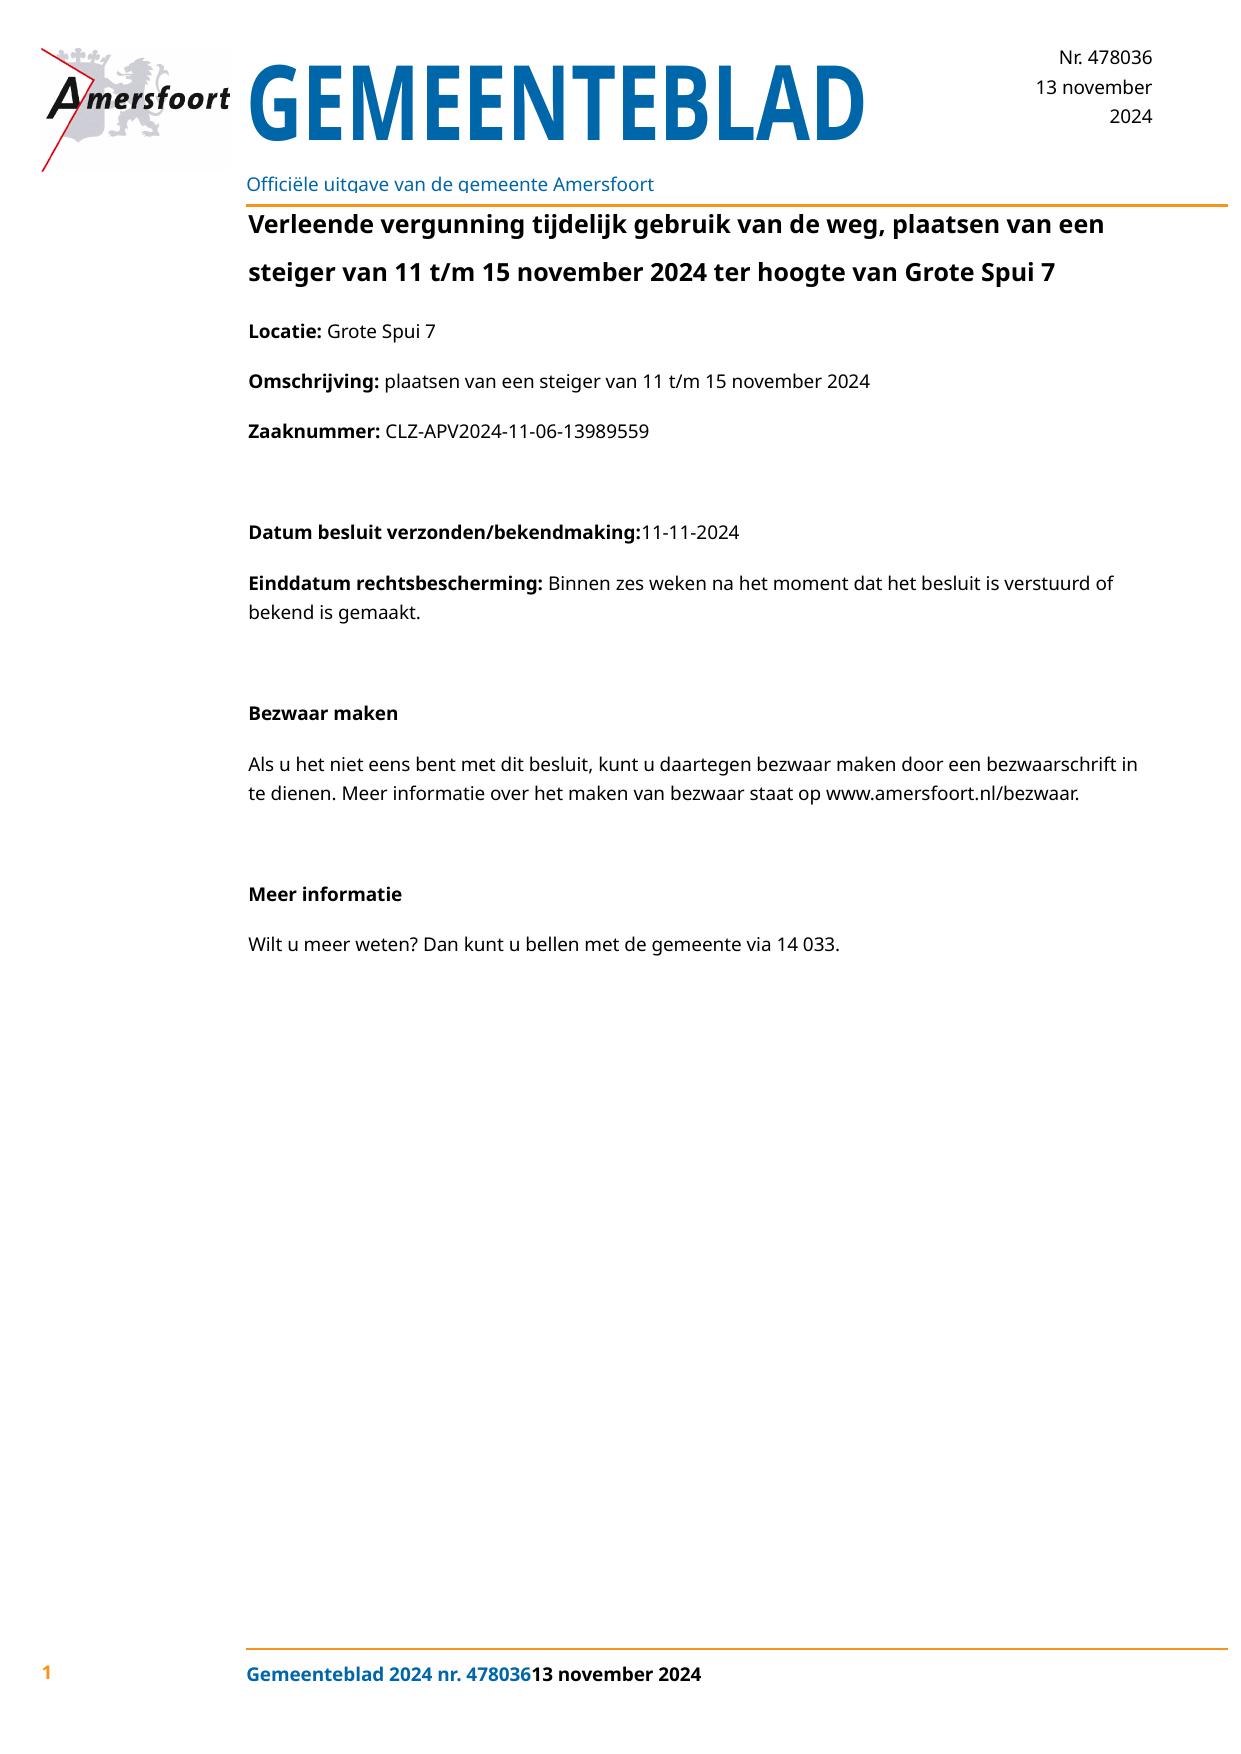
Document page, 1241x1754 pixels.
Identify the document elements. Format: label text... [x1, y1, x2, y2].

text Verleende vergunning tijdelijk gebruik van de weg, plaatsen van een steiger van 11 t/m 15 november 2024 ter hoogte van Grote Spui 7 [248, 207, 1152, 288]
text Einddatum rechtsbescherming: Binnen zes weken na het moment dat het besluit is verstuurd of bekend is gemaakt. [248, 570, 1152, 625]
text Datum besluit verzonden/bekendmaking:11-11-2024 [248, 519, 1152, 545]
text Locatie: Grote Spui 7 [248, 318, 1152, 344]
picture [41, 47, 231, 172]
text Bezwaar maken [248, 700, 1152, 726]
text Meer informatie [248, 881, 1152, 907]
text Als u het niet eens bent met dit besluit, kunt u daartegen bezwaar maken door een bezwaarschrift in te dienen. Meer informatie over het maken van bezwaar staat op www.amersfoort.nl/bezwaar. [248, 751, 1152, 806]
text Wilt u meer weten? Dan kunt u bellen met de gemeente via 14 033. [248, 932, 1152, 957]
text Zaaknummer: CLZ-APV2024-11-06-13989559 [248, 419, 1152, 444]
text Omschrijving: plaatsen van een steiger van 11 t/m 15 november 2024 [248, 368, 1152, 394]
